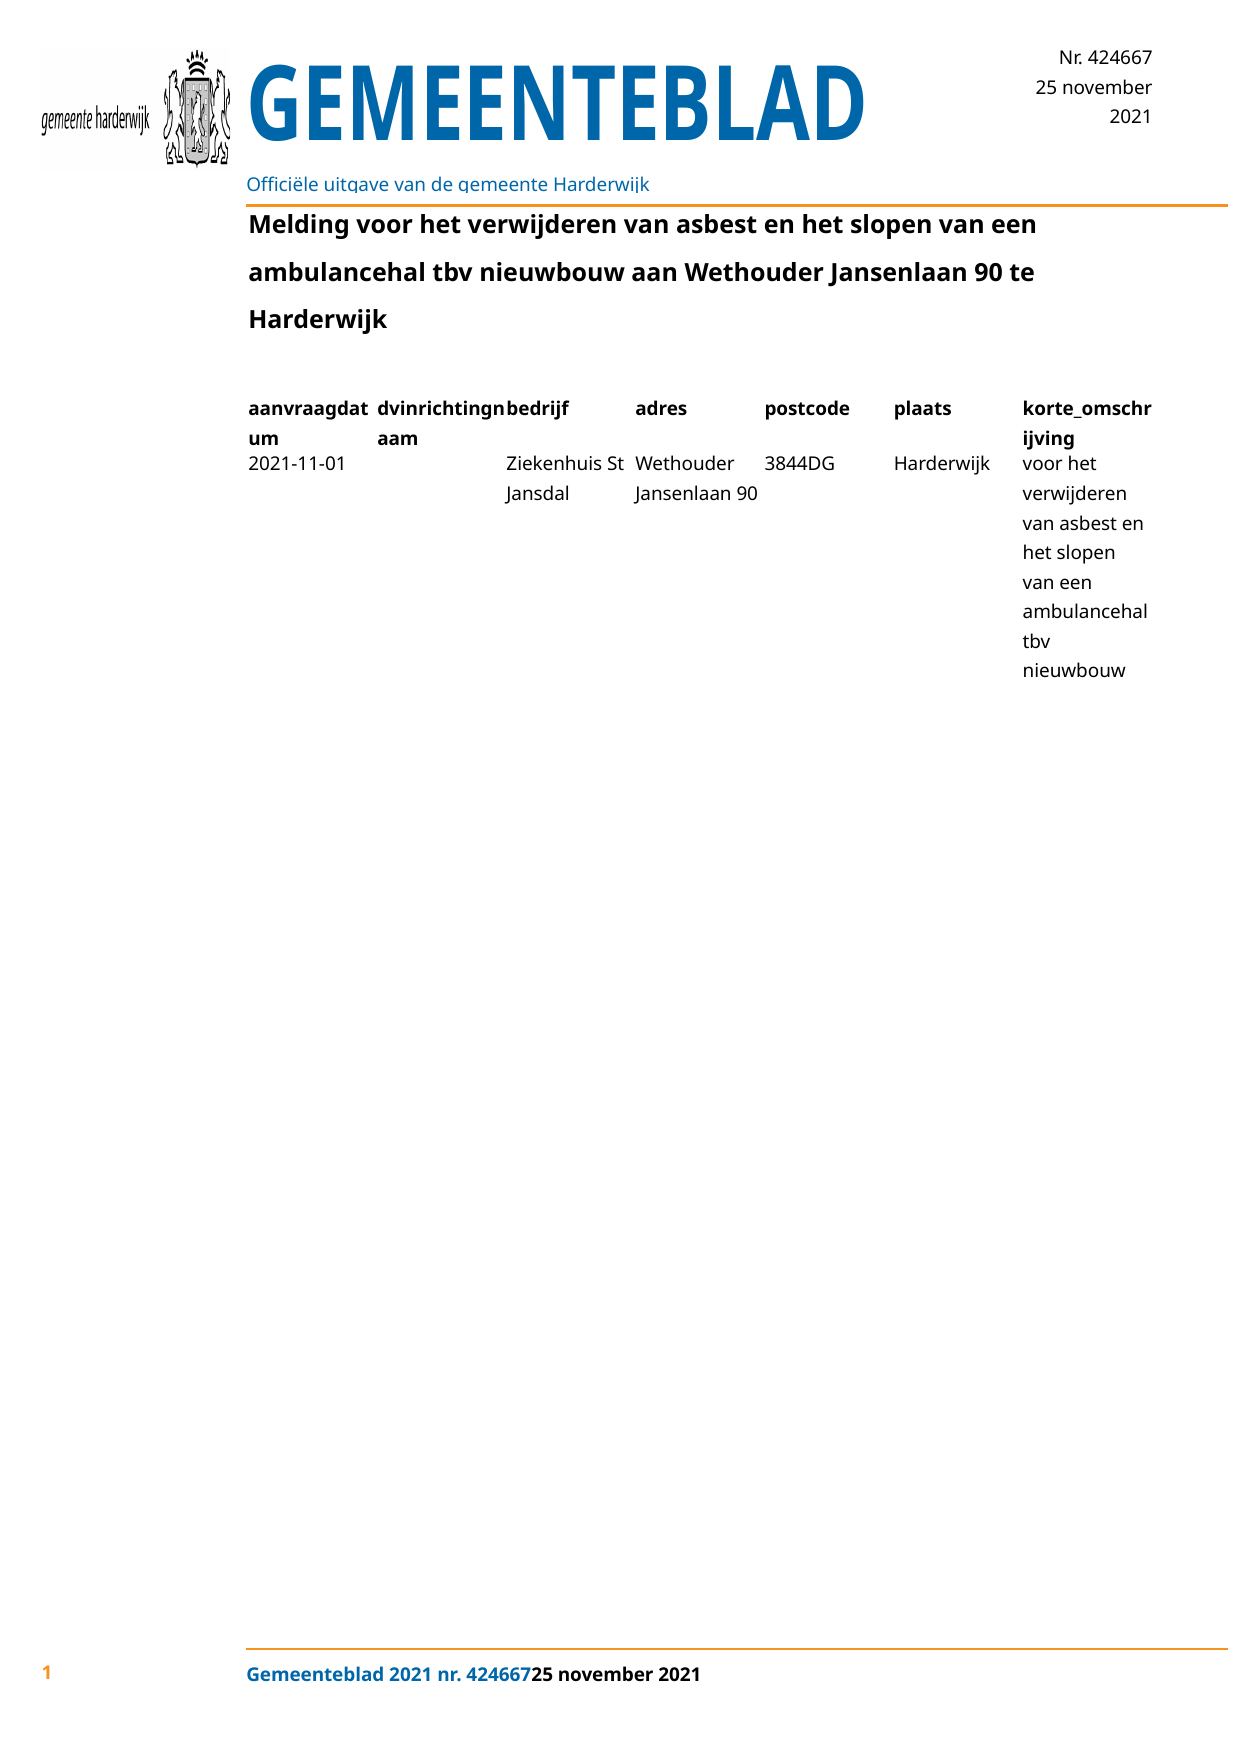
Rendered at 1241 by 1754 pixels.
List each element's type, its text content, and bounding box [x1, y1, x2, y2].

table_cell voor het verwijderen van asbest en het slopen van een ambulancehal tbv nieuwbouw [1023, 451, 1152, 683]
table_cell Ziekenhuis St Jansdal [506, 451, 635, 683]
table_cell [377, 451, 506, 683]
table_header dvinrichtingnaam [377, 395, 506, 451]
table_cell 3844DG [764, 451, 893, 683]
table_header adres [635, 395, 764, 451]
table_cell 2021-11-01 [248, 451, 377, 683]
table_header korte_omschrijving [1023, 395, 1152, 451]
table_header postcode [764, 395, 893, 451]
picture [41, 47, 231, 172]
table_cell Harderwijk [894, 451, 1022, 683]
table_header plaats [894, 395, 1022, 451]
table_header bedrijf [506, 395, 635, 451]
table_header aanvraagdatum [248, 395, 377, 451]
table_cell Wethouder Jansenlaan 90 [635, 451, 764, 683]
text Melding voor het verwijderen van asbest en het slopen van een ambulancehal tbv nieuwbouw aan Wethouder Jansenlaan 90 te Harderwijk [248, 207, 1152, 336]
